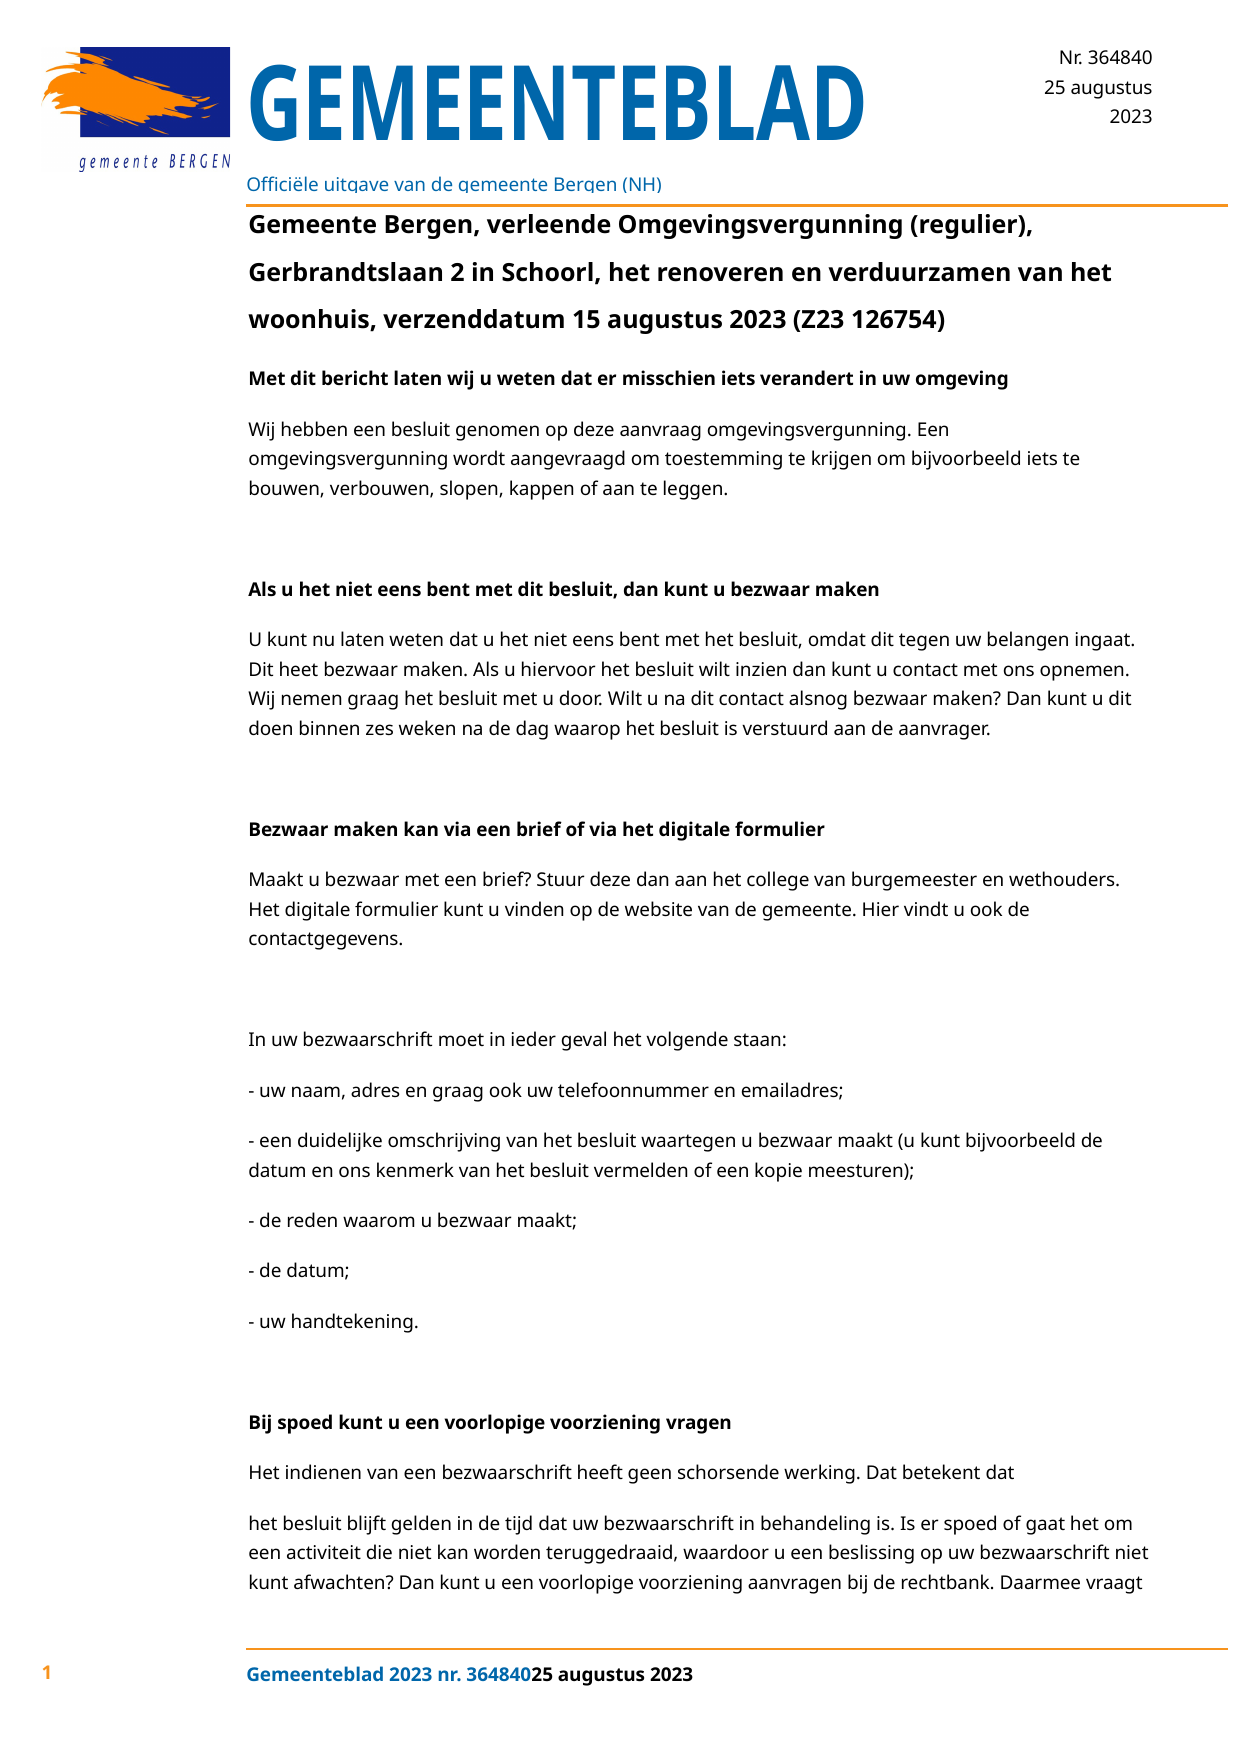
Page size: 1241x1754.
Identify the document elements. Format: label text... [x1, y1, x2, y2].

text Als u het niet eens bent met dit besluit, dan kunt u bezwaar maken [248, 576, 1152, 602]
text - een duidelijke omschrijving van het besluit waartegen u bezwaar maakt (u kunt bijvoorbeeld de datum en ons kenmerk van het besluit vermelden of een kopie meesturen); [248, 1127, 1152, 1182]
text Maakt u bezwaar met een brief? Stuur deze dan aan het college van burgemeester en wethouders. Het digitale formulier kunt u vinden op de website van de gemeente. Hier vindt u ook de contactgegevens. [248, 866, 1152, 951]
text Het indienen van een bezwaarschrift heeft geen schorsende werking. Dat betekent dat [248, 1459, 1152, 1485]
text - de datum; [248, 1258, 1152, 1283]
text Wij hebben een besluit genomen op deze aanvraag omgevingsvergunning. Een omgevingsvergunning wordt aangevraagd om toestemming te krijgen om bijvoorbeeld iets te bouwen, verbouwen, slopen, kappen of aan te leggen. [248, 416, 1152, 501]
text Bij spoed kunt u een voorlopige voorziening vragen [248, 1409, 1152, 1434]
text Gemeente Bergen, verleende Omgevingsvergunning (regulier), Gerbrandtslaan 2 in Schoorl, het renoveren en verduurzamen van het woonhuis, verzenddatum 15 augustus 2023 (Z23 126754) [248, 207, 1152, 336]
text - uw handtekening. [248, 1308, 1152, 1334]
text Bezwaar maken kan via een brief of via het digitale formulier [248, 816, 1152, 842]
text - uw naam, adres en graag ook uw telefoonnummer en emailadres; [248, 1077, 1152, 1102]
text Met dit bericht laten wij u weten dat er misschien iets verandert in uw omgeving [248, 366, 1152, 391]
text het besluit blijft gelden in de tijd dat uw bezwaarschrift in behandeling is. Is er spoed of gaat het om een activiteit die niet kan worden teruggedraaid, waardoor u een beslissing op uw bezwaarschrift niet kunt afwachten? Dan kunt u een voorlopige voorziening aanvragen bij de rechtbank. Daarmee vraagt [248, 1510, 1152, 1594]
picture [41, 47, 231, 172]
text In uw bezwaarschrift moet in ieder geval het volgende staan: [248, 1026, 1152, 1052]
text U kunt nu laten weten dat u het niet eens bent met het besluit, omdat dit tegen uw belangen ingaat. Dit heet bezwaar maken. Als u hiervoor het besluit wilt inzien dan kunt u contact met ons opnemen. Wij nemen graag het besluit met u door. Wilt u na dit contact alsnog bezwaar maken? Dan kunt u dit doen binnen zes weken na de dag waarop het besluit is verstuurd aan de aanvrager. [248, 626, 1152, 741]
text - de reden waarom u bezwaar maakt; [248, 1207, 1152, 1233]
